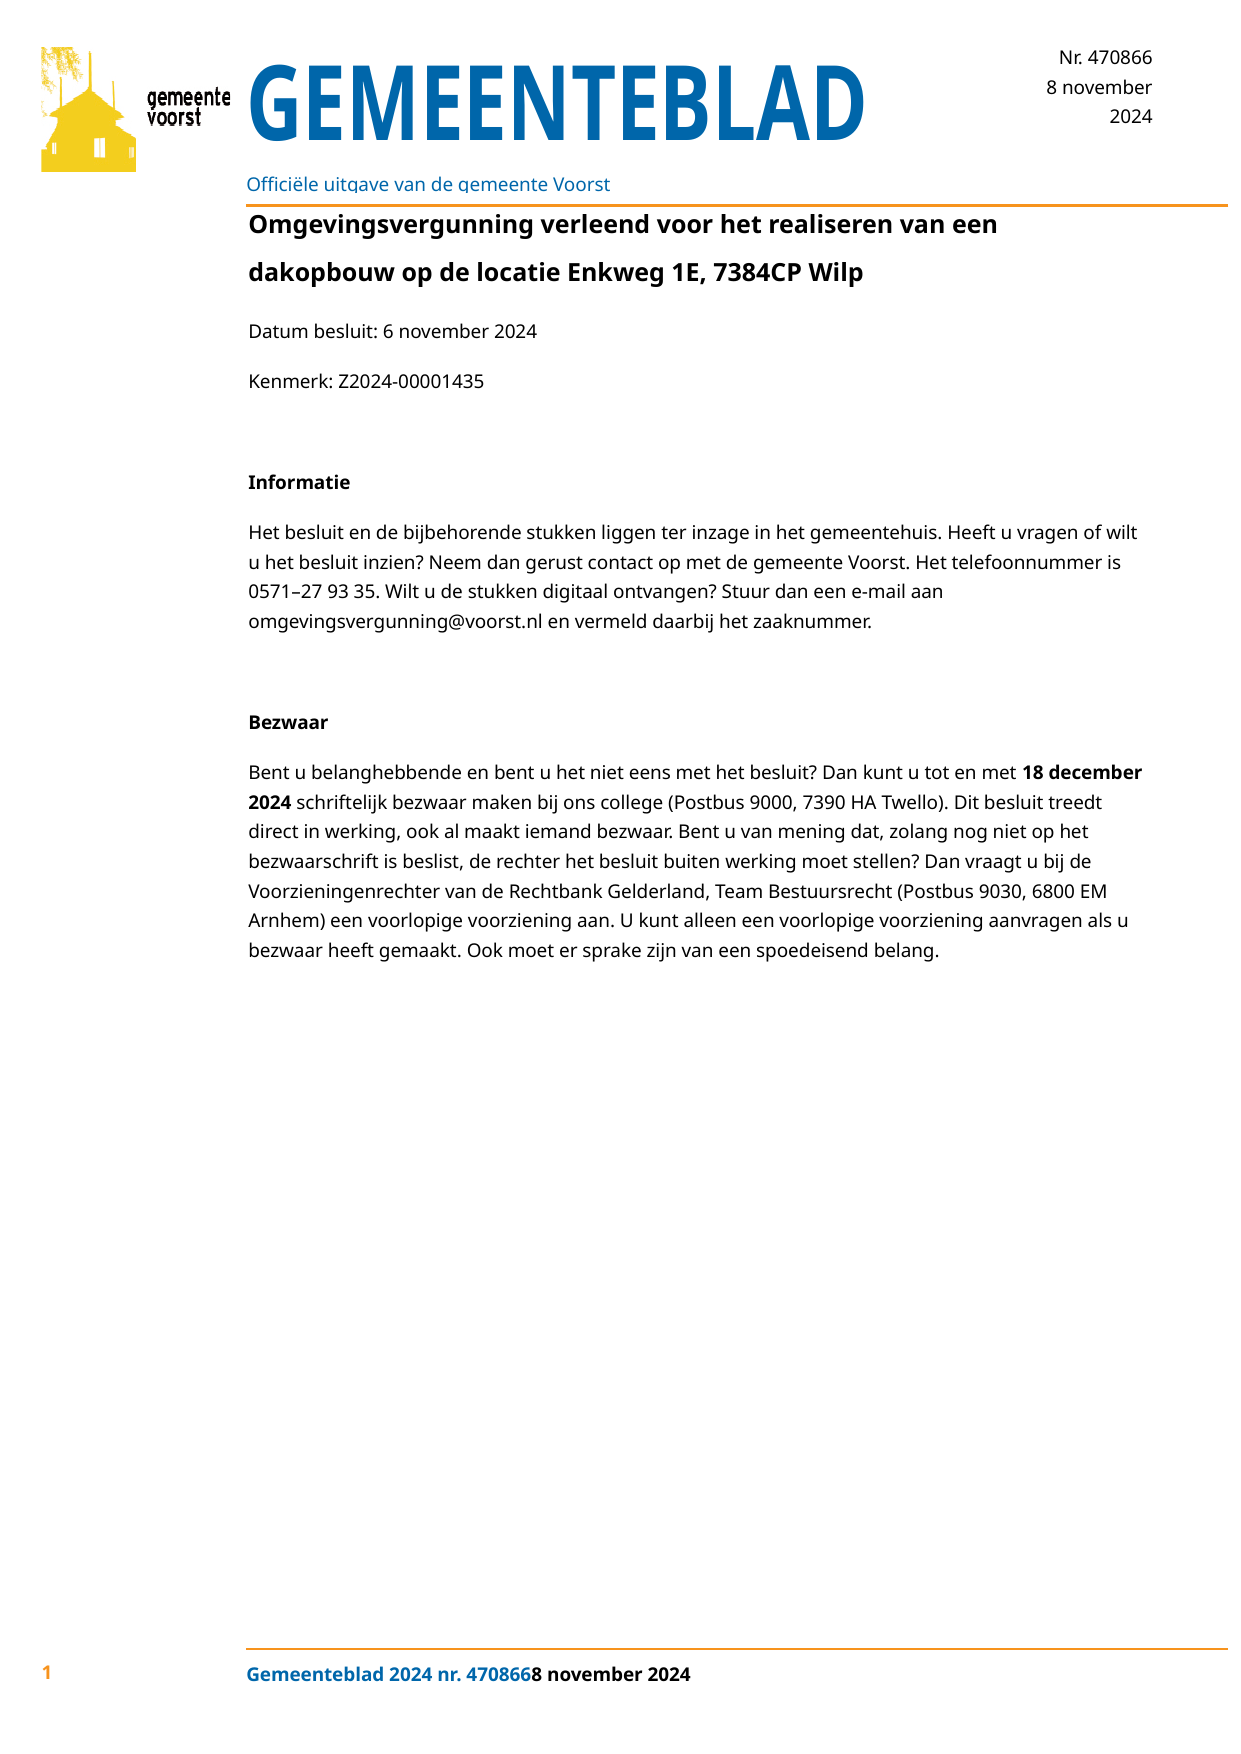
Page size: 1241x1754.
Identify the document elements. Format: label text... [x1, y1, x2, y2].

text Bezwaar [248, 709, 1152, 735]
text Bent u belanghebbende en bent u het niet eens met het besluit? Dan kunt u tot en met 18 december 2024 schriftelijk bezwaar maken bij ons college (Postbus 9000, 7390 HA Twello). Dit besluit treedt direct in werking, ook al maakt iemand bezwaar. Bent u van mening dat, zolang nog niet op het bezwaarschrift is beslist, de rechter het besluit buiten werking moet stellen? Dan vraagt u bij de Voorzieningenrechter van de Rechtbank Gelderland, Team Bestuursrecht (Postbus 9030, 6800 EM Arnhem) een voorlopige voorziening aan. U kunt alleen een voorlopige voorziening aanvragen als u bezwaar heeft gemaakt. Ook moet er sprake zijn van een spoedeisend belang. [248, 759, 1152, 963]
text Informatie [248, 469, 1152, 495]
picture [41, 47, 231, 172]
text Omgevingsvergunning verleend voor het realiseren van een dakopbouw op de locatie Enkweg 1E, 7384CP Wilp [248, 207, 1152, 288]
text Het besluit en de bijbehorende stukken liggen ter inzage in het gemeentehuis. Heeft u vragen of wilt u het besluit inzien? Neem dan gerust contact op met de gemeente Voorst. Het telefoonnummer is 0571–27 93 35. Wilt u de stukken digitaal ontvangen? Stuur dan een e-mail aan omgevingsvergunning@voorst.nl en vermeld daarbij het zaaknummer. [248, 519, 1152, 634]
text Kenmerk: Z2024-00001435 [248, 368, 1152, 394]
text Datum besluit: 6 november 2024 [248, 318, 1152, 344]
